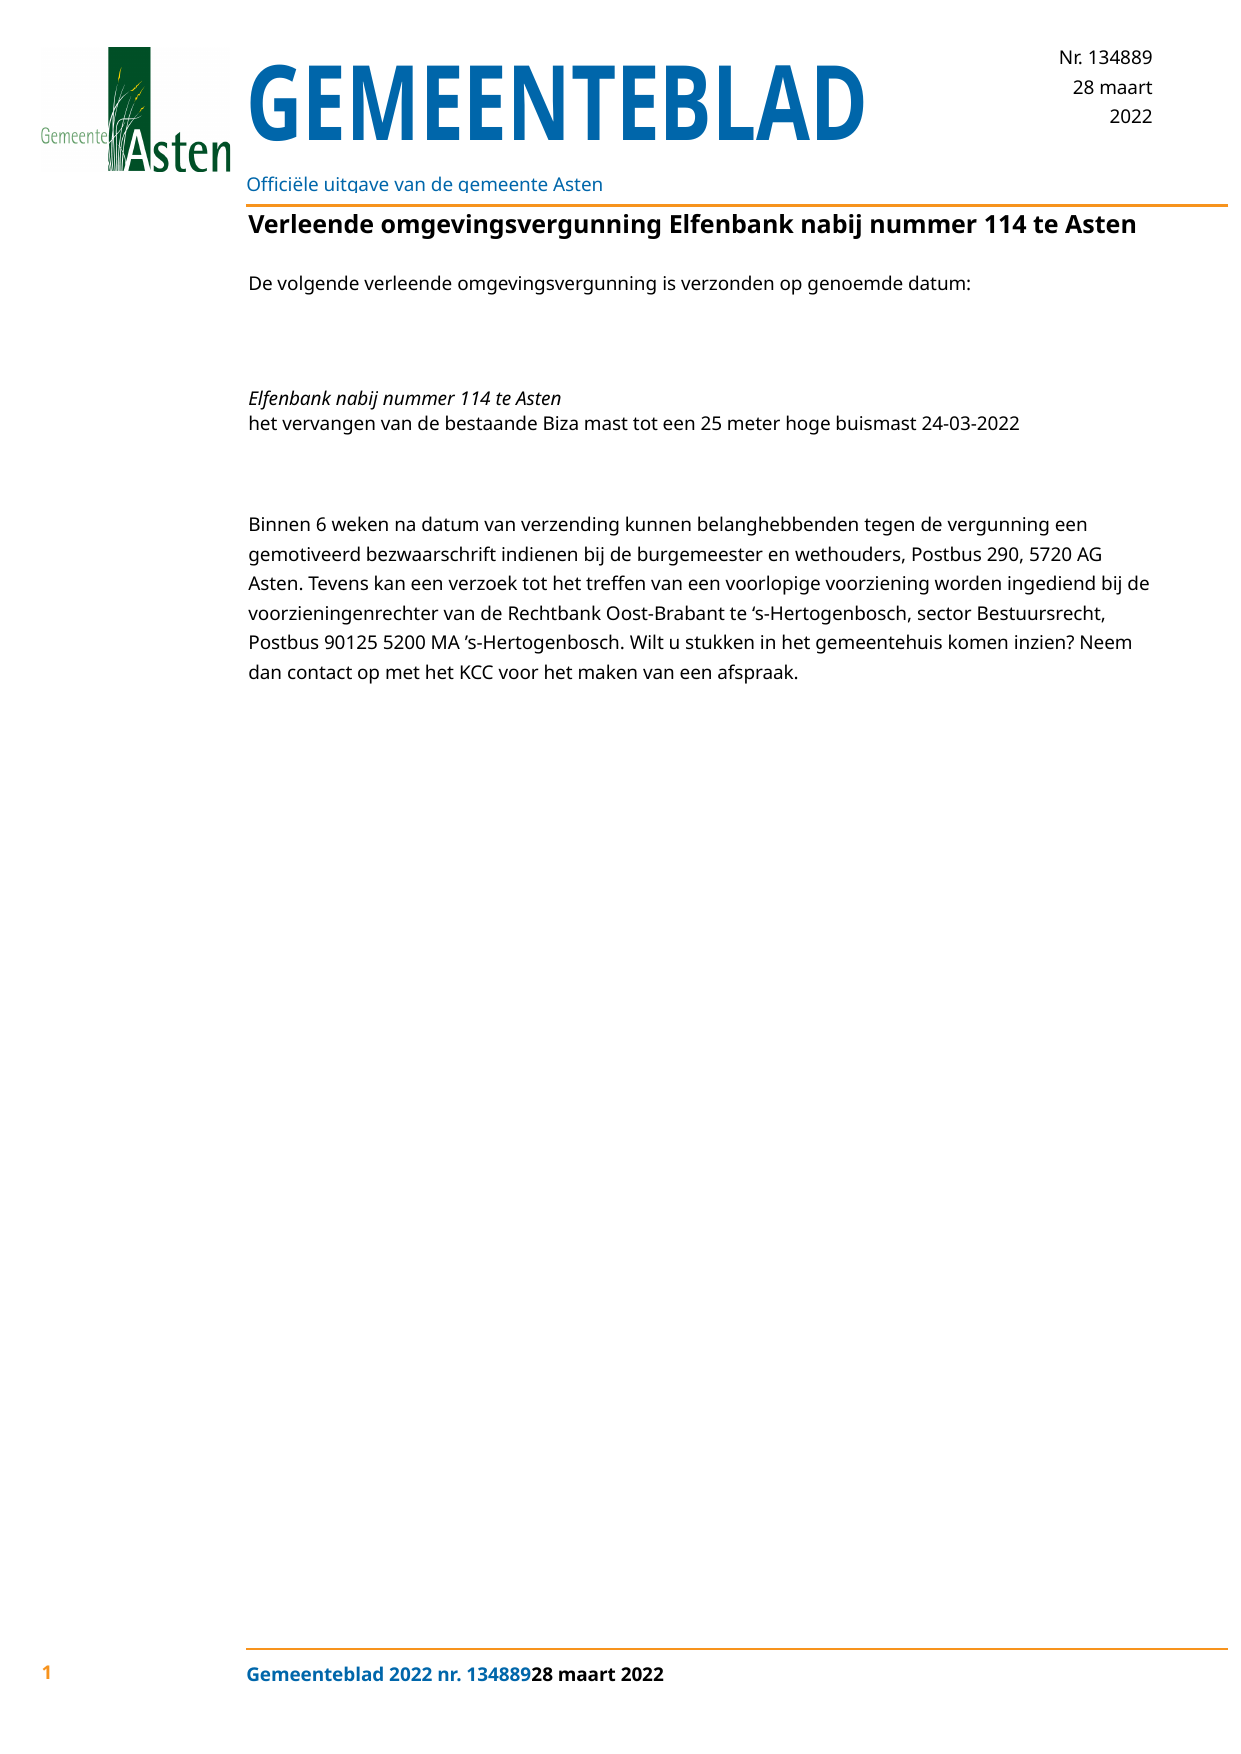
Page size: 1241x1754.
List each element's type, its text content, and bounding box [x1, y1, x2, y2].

picture [41, 47, 231, 172]
text Binnen 6 weken na datum van verzending kunnen belanghebbenden tegen de vergunning een gemotiveerd bezwaarschrift indienen bij de burgemeester en wethouders, Postbus 290, 5720 AG Asten. Tevens kan een verzoek tot het treffen van een voorlopige voorziening worden ingediend bij de voorzieningenrechter van de Rechtbank Oost-Brabant te ‘s-Hertogenbosch, sector Bestuursrecht, Postbus 90125 5200 MA ’s-Hertogenbosch. Wilt u stukken in het gemeentehuis komen inzien? Neem dan contact op met het KCC voor het maken van een afspraak. [248, 511, 1152, 685]
text De volgende verleende omgevingsvergunning is verzonden op genoemde datum: [248, 270, 1152, 296]
text Elfenbank nabij nummer 114 te Asten [248, 385, 1152, 410]
text Verleende omgevingsvergunning Elfenbank nabij nummer 114 te Asten [248, 207, 1152, 241]
text het vervangen van de bestaande Biza mast tot een 25 meter hoge buismast 24-03-2022 [248, 410, 1152, 436]
